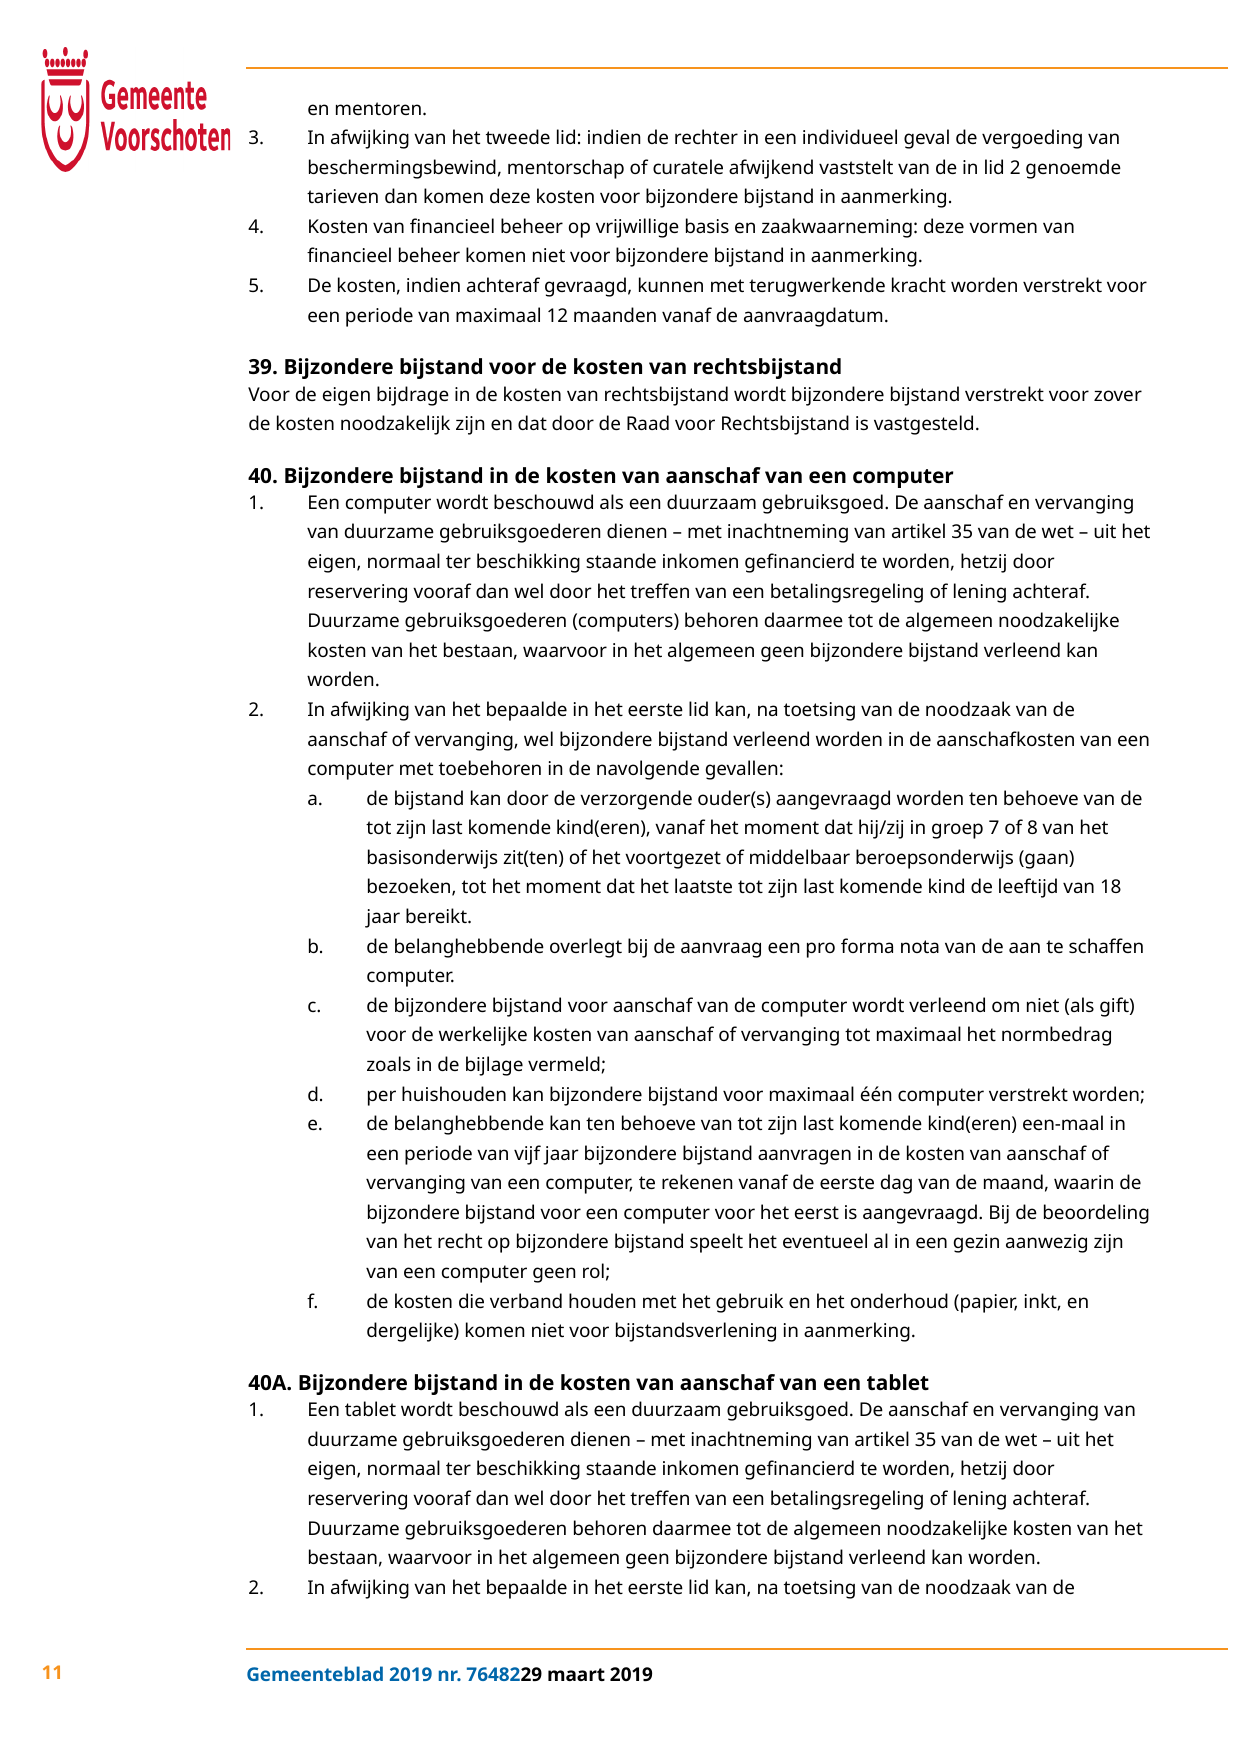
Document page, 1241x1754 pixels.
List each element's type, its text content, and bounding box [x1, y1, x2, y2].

list de belanghebbende overlegt bij de aanvraag een pro forma nota van de aan te schaffen computer. [307, 933, 1152, 988]
list In afwijking van het bepaalde in het eerste lid kan, na toetsing van de noodzaak van de [248, 1574, 1152, 1599]
list In afwijking van het bepaalde in het eerste lid kan, na toetsing van de noodzaak van de aanschaf of vervanging, wel bijzondere bijstand verleend worden in de aanschafkosten van een computer met toebehoren in de navolgende gevallen: [248, 696, 1152, 781]
text 39. Bijzondere bijstand voor de kosten van rechtsbijstand [248, 352, 1152, 381]
list Kosten van financieel beheer op vrijwillige basis en zaakwaarneming: deze vormen van financieel beheer komen niet voor bijzondere bijstand in aanmerking. [248, 213, 1152, 268]
list en mentoren. [248, 95, 1152, 121]
list De kosten, indien achteraf gevraagd, kunnen met terugwerkende kracht worden verstrekt voor een periode van maximaal 12 maanden vanaf de aanvraagdatum. [248, 272, 1152, 328]
text Voor de eigen bijdrage in de kosten van rechtsbijstand wordt bijzondere bijstand verstrekt voor zover de kosten noodzakelijk zijn en dat door de Raad voor Rechtsbijstand is vastgesteld. [248, 381, 1152, 436]
list de belanghebbende kan ten behoeve van tot zijn last komende kind(eren) een-maal in een periode van vijf jaar bijzondere bijstand aanvragen in de kosten van aanschaf of vervanging van een computer, te rekenen vanaf de eerste dag van de maand, waarin de bijzondere bijstand voor een computer voor het eerst is aangevraagd. Bij de beoordeling van het recht op bijzondere bijstand speelt het eventueel al in een gezin aanwezig zijn van een computer geen rol; [307, 1110, 1152, 1284]
list In afwijking van het tweede lid: indien de rechter in een individueel geval de vergoeding van beschermingsbewind, mentorschap of curatele afwijkend vaststelt van de in lid 2 genoemde tarieven dan komen deze kosten voor bijzondere bijstand in aanmerking. [248, 124, 1152, 209]
list Een tablet wordt beschouwd als een duurzaam gebruiksgoed. De aanschaf en vervanging van duurzame gebruiksgoederen dienen – met inachtneming van artikel 35 van de wet – uit het eigen, normaal ter beschikking staande inkomen gefinancierd te worden, hetzij door reservering vooraf dan wel door het treffen van een betalingsregeling of lening achteraf. Duurzame gebruiksgoederen behoren daarmee tot de algemeen noodzakelijke kosten van het bestaan, waarvoor in het algemeen geen bijzondere bijstand verleend kan worden. [248, 1396, 1152, 1570]
text 40. Bijzondere bijstand in de kosten van aanschaf van een computer [248, 461, 1152, 489]
list per huishouden kan bijzondere bijstand voor maximaal één computer verstrekt worden; [307, 1081, 1152, 1107]
text 40A. Bijzondere bijstand in de kosten van aanschaf van een tablet [248, 1368, 1152, 1396]
list Een computer wordt beschouwd als een duurzaam gebruiksgoed. De aanschaf en vervanging van duurzame gebruiksgoederen dienen – met inachtneming van artikel 35 van de wet – uit het eigen, normaal ter beschikking staande inkomen gefinancierd te worden, hetzij door reservering vooraf dan wel door het treffen van een betalingsregeling of lening achteraf. Duurzame gebruiksgoederen (computers) behoren daarmee tot de algemeen noodzakelijke kosten van het bestaan, waarvoor in het algemeen geen bijzondere bijstand verleend kan worden. [248, 489, 1152, 692]
picture [41, 47, 231, 172]
list de bijzondere bijstand voor aanschaf van de computer wordt verleend om niet (als gift) voor de werkelijke kosten van aanschaf of vervanging tot maximaal het normbedrag zoals in de bijlage vermeld; [307, 992, 1152, 1077]
list de bijstand kan door de verzorgende ouder(s) aangevraagd worden ten behoeve van de tot zijn last komende kind(eren), vanaf het moment dat hij/zij in groep 7 of 8 van het basisonderwijs zit(ten) of het voortgezet of middelbaar beroepsonderwijs (gaan) bezoeken, tot het moment dat het laatste tot zijn last komende kind de leeftijd van 18 jaar bereikt. [307, 785, 1152, 929]
list de kosten die verband houden met het gebruik en het onderhoud (papier, inkt, en dergelijke) komen niet voor bijstandsverlening in aanmerking. [307, 1288, 1152, 1343]
